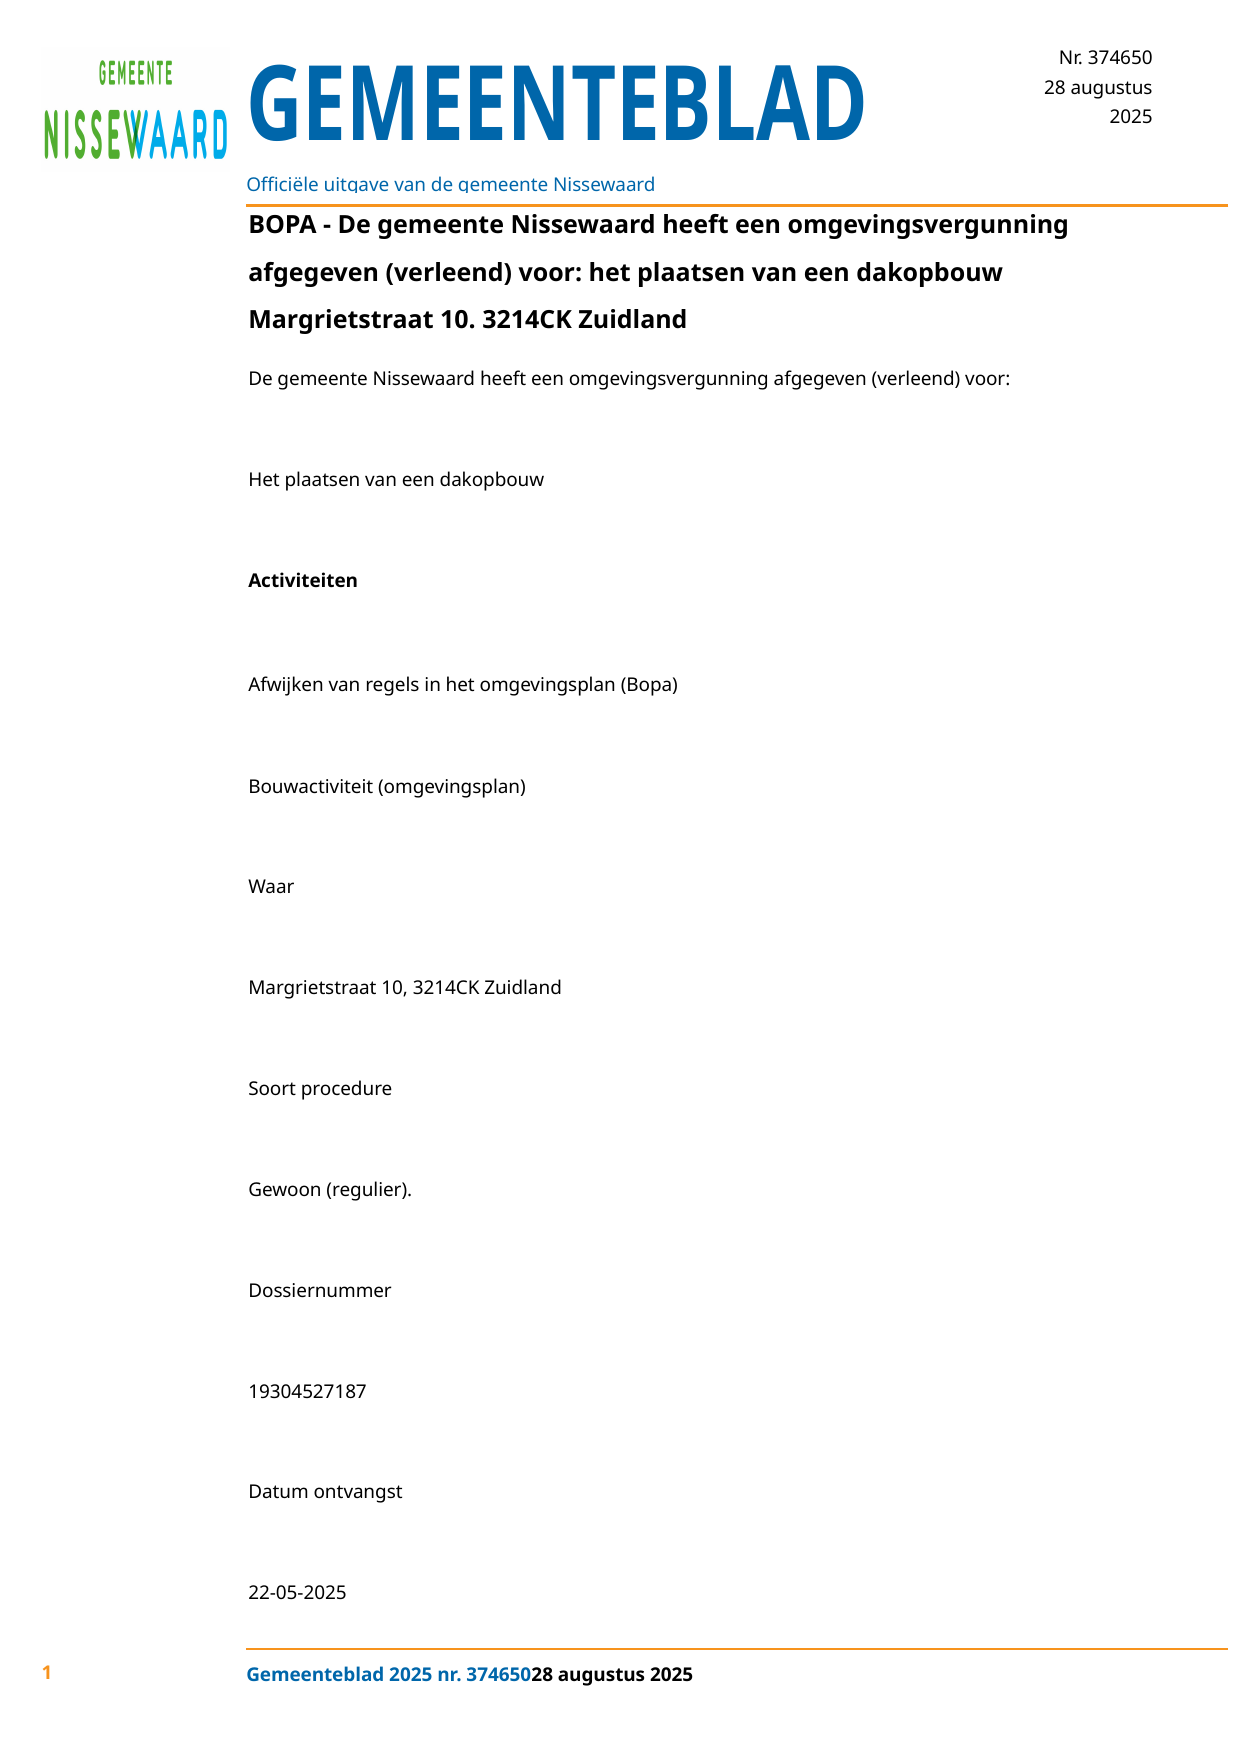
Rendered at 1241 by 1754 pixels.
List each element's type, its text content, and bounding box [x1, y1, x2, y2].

text De gemeente Nissewaard heeft een omgevingsvergunning afgegeven (verleend) voor: [248, 366, 1152, 391]
text 19304527187 [248, 1378, 1152, 1403]
text BOPA - De gemeente Nissewaard heeft een omgevingsvergunning afgegeven (verleend) voor: het plaatsen van een dakopbouw Margrietstraat 10. 3214CK Zuidland [248, 207, 1152, 336]
text Gewoon (regulier). [248, 1176, 1152, 1202]
text Datum ontvangst [248, 1479, 1152, 1504]
text Activiteiten [248, 567, 1152, 593]
text Bouwactiviteit (omgevingsplan) [248, 773, 1152, 798]
text Soort procedure [248, 1075, 1152, 1101]
text Waar [248, 874, 1152, 899]
text 22-05-2025 [248, 1579, 1152, 1605]
text Het plaatsen van een dakopbouw [248, 466, 1152, 492]
text Dossiernummer [248, 1277, 1152, 1303]
text Margrietstraat 10, 3214CK Zuidland [248, 974, 1152, 1000]
picture [41, 47, 231, 172]
text Afwijken van regels in het omgevingsplan (Bopa)﻿ [248, 668, 1152, 697]
